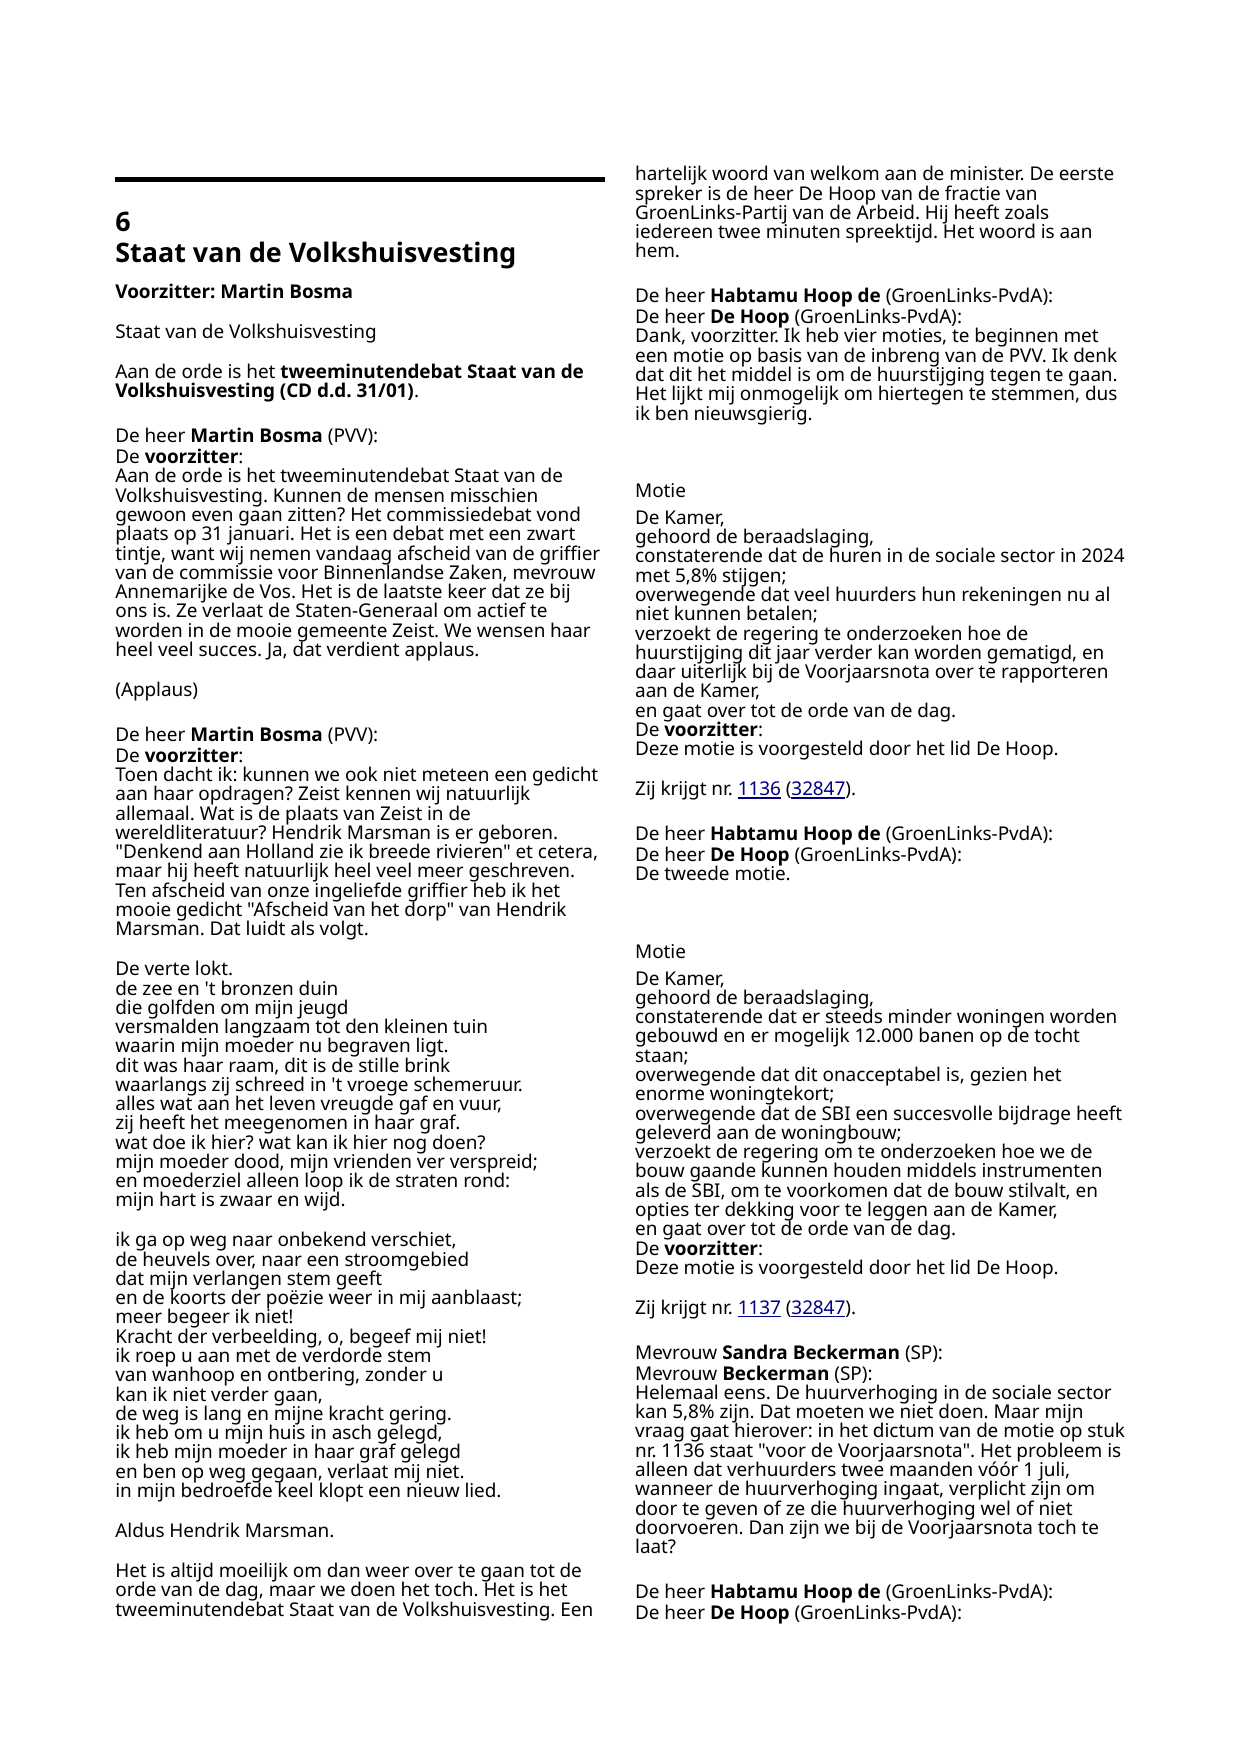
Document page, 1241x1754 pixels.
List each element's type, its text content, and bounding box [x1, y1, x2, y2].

text de zee en 't bronzen duin [115, 979, 605, 999]
text Deze motie is voorgesteld door het lid De Hoop. [635, 1259, 1125, 1278]
text De heer De Hoop (GroenLinks-PvdA): [635, 308, 1125, 327]
text Het is altijd moeilijk om dan weer over te gaan tot de orde van de dag, maar we doen het toch. Het is het tweeminutendebat Staat van de Volkshuisvesting. Een [115, 1562, 605, 1620]
text verzoekt de regering te onderzoeken hoe de huurstijging dit jaar verder kan worden gematigd, en daar uiterlijk bij de Voorjaarsnota over te rapporteren aan de Kamer, [635, 624, 1125, 702]
text constaterende dat er steeds minder woningen worden gebouwd en er mogelijk 12.000 banen op de tocht staan; [635, 1008, 1125, 1066]
text de weg is lang en mijne kracht gering. [115, 1405, 605, 1424]
text De Kamer, [635, 970, 1125, 989]
text De voorzitter: [115, 747, 605, 766]
text Staat van de Volkshuisvesting [115, 239, 605, 283]
text Deze motie is voorgesteld door het lid De Hoop. [635, 740, 1125, 759]
text zij heeft het meegenomen in haar graf. [115, 1114, 605, 1134]
text De tweede motie. [635, 865, 1125, 884]
text Aan de orde is het tweeminutendebat Staat van de Volkshuisvesting. Kunnen de mensen misschien gewoon even gaan zitten? Het commissiedebat vond plaats op 31 januari. Het is een debat met een zwart tintje, want wij nemen vandaag afscheid van de griffier van de commissie voor Binnenlandse Zaken, mevrouw Annemarijke de Vos. Het is de laatste keer dat ze bij ons is. Ze verlaat de Staten-Generaal om actief te worden in de mooie gemeente Zeist. We wensen haar heel veel succes. Ja, dat verdient applaus. [115, 467, 605, 660]
text Mevrouw Sandra Beckerman (SP): [635, 1339, 1125, 1364]
text Motie [635, 938, 1125, 964]
text 6 [115, 203, 605, 239]
text overwegende dat dit onacceptabel is, gezien het enorme woningtekort; [635, 1066, 1125, 1104]
text De heer Habtamu Hoop de (GroenLinks-PvdA): [635, 282, 1125, 308]
text De heer Habtamu Hoop de (GroenLinks-PvdA): [635, 1578, 1125, 1604]
text gehoord de beraadslaging, [635, 989, 1125, 1008]
text De Kamer, [635, 509, 1125, 528]
text Staat van de Volkshuisvesting [115, 323, 605, 342]
text en gaat over tot de orde van de dag. [635, 702, 1125, 721]
text Toen dacht ik: kunnen we ook niet meteen een gedicht aan haar opdragen? Zeist kennen wij natuurlijk allemaal. Wat is de plaats van Zeist in de wereldliteratuur? Hendrik Marsman is er geboren. "Denkend aan Holland zie ik breede rivieren" et cetera, maar hij heeft natuurlijk heel veel meer geschreven. Ten afscheid van onze ingeliefde griffier heb ik het mooie gedicht "Afscheid van het dorp" van Hendrik Marsman. Dat luidt als volgt. [115, 766, 605, 939]
text mijn hart is zwaar en wijd. [115, 1191, 605, 1211]
text De heer Habtamu Hoop de (GroenLinks-PvdA): [635, 820, 1125, 846]
text (Applaus) [115, 681, 605, 700]
text meer begeer ik niet! [115, 1308, 605, 1328]
text hartelijk woord van welkom aan de minister. De eerste spreker is de heer De Hoop van de fractie van GroenLinks-Partij van de Arbeid. Hij heeft zoals iedereen twee minuten spreektijd. Het woord is aan hem. [635, 165, 1125, 262]
text wat doe ik hier? wat kan ik hier nog doen? [115, 1134, 605, 1153]
text kan ik niet verder gaan, [115, 1386, 605, 1405]
text Aldus Hendrik Marsman. [115, 1522, 605, 1541]
text overwegende dat de SBI een succesvolle bijdrage heeft geleverd aan de woningbouw; [635, 1104, 1125, 1143]
text Dank, voorzitter. Ik heb vier moties, te beginnen met een motie op basis van de inbreng van de PVV. Ik denk dat dit het middel is om de huurstijging tegen te gaan. Het lijkt mij onmogelijk om hiertegen te stemmen, dus ik ben nieuwsgierig. [635, 327, 1125, 424]
text in mijn bedroefde keel klopt een nieuw lied. [115, 1482, 605, 1501]
text De voorzitter: [635, 721, 1125, 740]
text De heer De Hoop (GroenLinks-PvdA): [635, 846, 1125, 865]
text de heuvels over, naar een stroomgebied [115, 1251, 605, 1270]
text De voorzitter: [115, 448, 605, 467]
text Zij krijgt nr. 1137 (32847). [635, 1299, 1125, 1318]
text ik heb om u mijn huis in asch gelegd, [115, 1424, 605, 1443]
text Kracht der verbeelding, o, begeef mij niet! [115, 1328, 605, 1347]
text versmalden langzaam tot den kleinen tuin [115, 1018, 605, 1037]
text en ben op weg gegaan, verlaat mij niet. [115, 1463, 605, 1482]
text Voorzitter: Martin Bosma [115, 283, 605, 302]
text Mevrouw Beckerman (SP): [635, 1364, 1125, 1384]
text De heer Martin Bosma (PVV): [115, 721, 605, 747]
text ik roep u aan met de verdorde stem [115, 1347, 605, 1366]
text Aan de orde is het tweeminutendebat Staat van de Volkshuisvesting (CD d.d. 31/01). [115, 363, 605, 402]
text mijn moeder dood, mijn vrienden ver verspreid; [115, 1153, 605, 1172]
text De voorzitter: [635, 1239, 1125, 1259]
text dat mijn verlangen stem geeft [115, 1270, 605, 1289]
text van wanhoop en ontbering, zonder u [115, 1366, 605, 1386]
text verzoekt de regering om te onderzoeken hoe we de bouw gaande kunnen houden middels instrumenten als de SBI, om te voorkomen dat de bouw stilvalt, en opties ter dekking voor te leggen aan de Kamer, [635, 1143, 1125, 1220]
text gehoord de beraadslaging, [635, 528, 1125, 547]
text ik heb mijn moeder in haar graf gelegd [115, 1443, 605, 1463]
text alles wat aan het leven vreugde gaf en vuur, [115, 1095, 605, 1114]
text en moederziel alleen loop ik de straten rond: [115, 1172, 605, 1191]
text en de koorts der poëzie weer in mij aanblaast; [115, 1289, 605, 1308]
text De heer Martin Bosma (PVV): [115, 422, 605, 448]
text dit was haar raam, dit is de stille brink [115, 1057, 605, 1076]
text De heer De Hoop (GroenLinks-PvdA): [635, 1604, 1125, 1623]
text waarlangs zij schreed in 't vroege schemeruur. [115, 1076, 605, 1095]
text Helemaal eens. De huurverhoging in de sociale sector kan 5,8% zijn. Dat moeten we niet doen. Maar mijn vraag gaat hierover: in het dictum van de motie op stuk nr. 1136 staat "voor de Voorjaarsnota". Het probleem is alleen dat verhuurders twee maanden vóór 1 juli, wanneer de huurverhoging ingaat, verplicht zijn om door te geven of ze die huurverhoging wel of niet doorvoeren. Dan zijn we bij de Voorjaarsnota toch te laat? [635, 1384, 1125, 1557]
text De verte lokt. [115, 960, 605, 979]
text waarin mijn moeder nu begraven ligt. [115, 1037, 605, 1057]
text en gaat over tot de orde van de dag. [635, 1220, 1125, 1239]
text constaterende dat de huren in de sociale sector in 2024 met 5,8% stijgen; [635, 547, 1125, 586]
text ik ga op weg naar onbekend verschiet, [115, 1231, 605, 1251]
text overwegende dat veel huurders hun rekeningen nu al niet kunnen betalen; [635, 586, 1125, 624]
text Motie [635, 477, 1125, 503]
text Zij krijgt nr. 1136 (32847). [635, 780, 1125, 799]
text die golfden om mijn jeugd [115, 999, 605, 1018]
